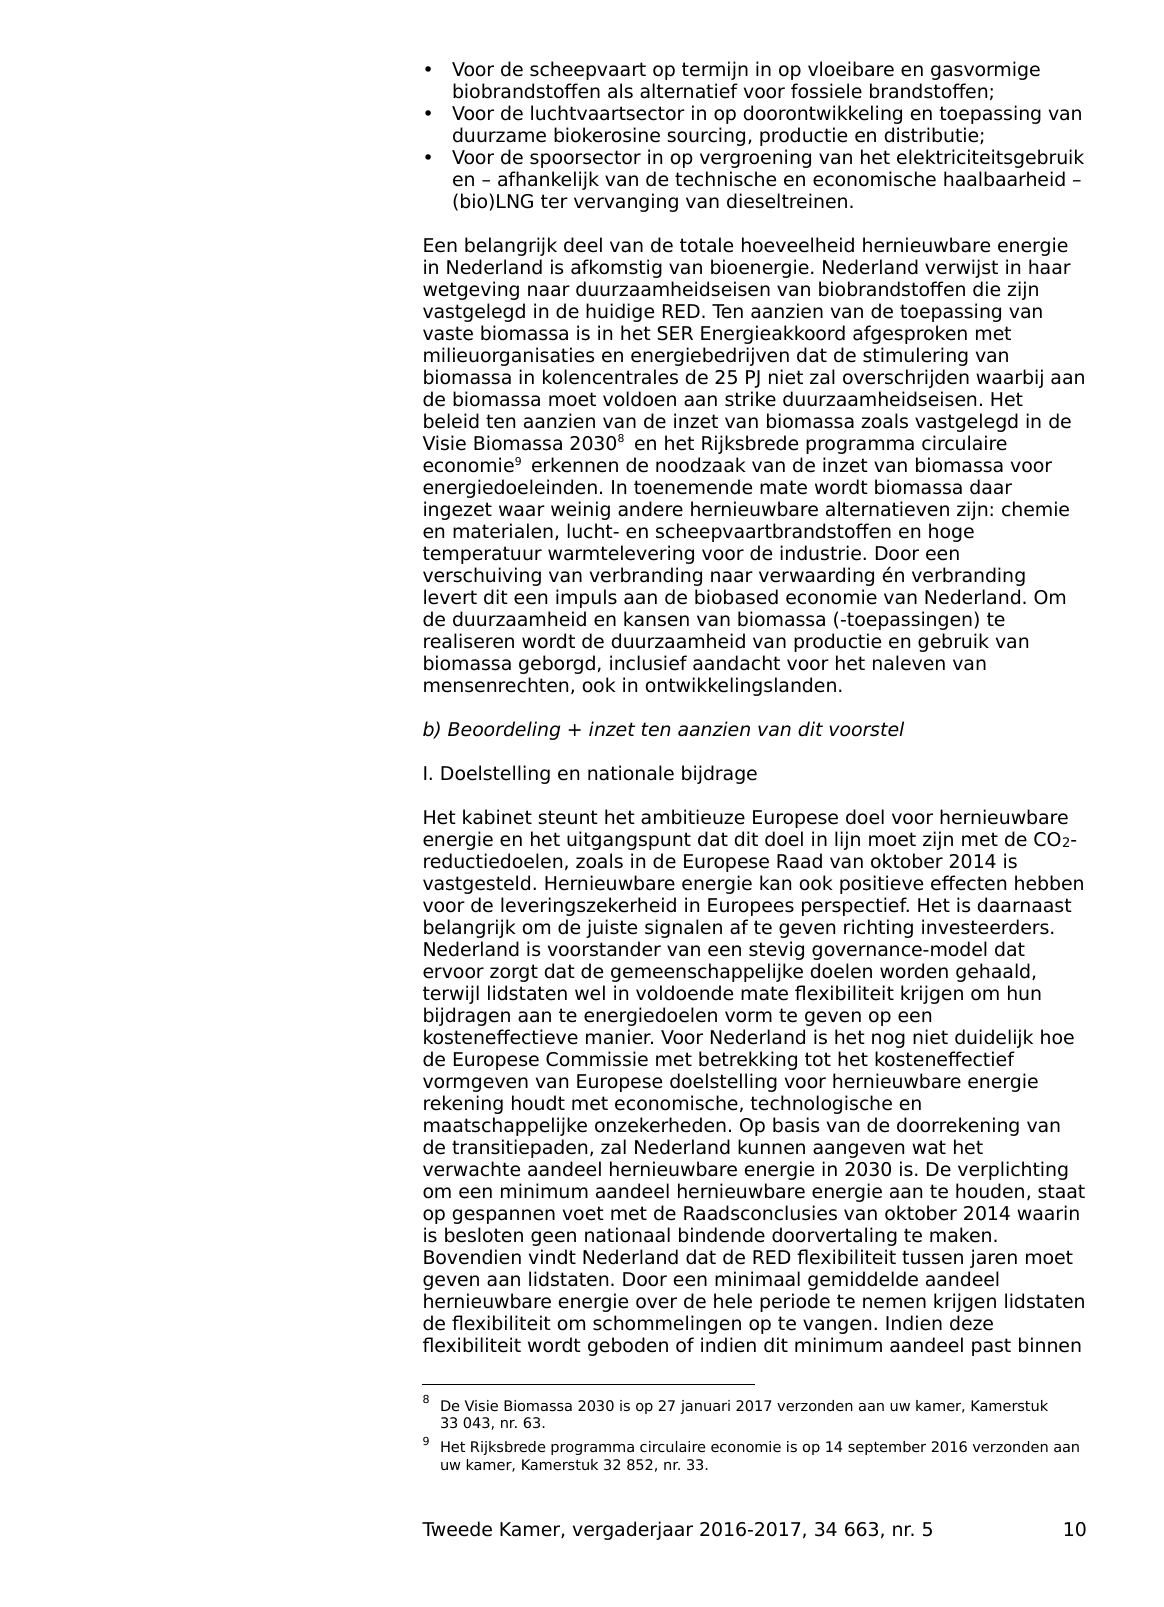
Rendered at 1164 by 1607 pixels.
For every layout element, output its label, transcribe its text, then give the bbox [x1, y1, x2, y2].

text • Voor de scheepvaart op termijn in op vloeibare en gasvormige biobrandstoffen als alternatief voor fossiele brandstoffen; [422, 59, 1087, 103]
text De Visie Biomassa 2030 is op 27 januari 2017 verzonden aan uw kamer, Kamerstuk 33 043, nr. 63. [422, 1393, 1087, 1432]
text • Voor de luchtvaartsector in op doorontwikkeling en toepassing van duurzame biokerosine sourcing, productie en distributie; [422, 103, 1087, 147]
text Een belangrijk deel van de totale hoeveelheid hernieuwbare energie in Nederland is afkomstig van bioenergie. Nederland verwijst in haar wetgeving naar duurzaamheidseisen van biobrandstoffen die zijn vastgelegd in de huidige RED. Ten aanzien van de toepassing van vaste biomassa is in het SER Energieakkoord afgesproken met milieuorganisaties en energiebedrijven dat de stimulering van biomassa in kolencentrales de 25 PJ niet zal overschrijden waarbij aan de biomassa moet voldoen aan strike duurzaamheidseisen. Het beleid ten aanzien van de inzet van biomassa zoals vastgelegd in de Visie Biomassa 2030 en het Rijksbrede programma circulaire economie erkennen de noodzaak van de inzet van biomassa voor energiedoeleinden. In toenemende mate wordt biomassa daar ingezet waar weinig andere hernieuwbare alternatieven zijn: chemie en materialen, lucht- en scheepvaartbrandstoffen en hoge temperatuur warmtelevering voor de industrie. Door een verschuiving van verbranding naar verwaarding én verbranding levert dit een impuls aan de biobased economie van Nederland. Om de duurzaamheid en kansen van biomassa (-toepassingen) te realiseren wordt de duurzaamheid van productie en gebruik van biomassa geborgd, inclusief aandacht voor het naleven van mensenrechten, ook in ontwikkelingslanden. [422, 235, 1087, 697]
subtitle I. Doelstelling en nationale bijdrage [422, 763, 1087, 785]
subtitle b) Beoordeling + inzet ten aanzien van dit voorstel [422, 719, 1087, 741]
text • Voor de spoorsector in op vergroening van het elektriciteitsgebruik en – afhankelijk van de technische en economische haalbaarheid – (bio)LNG ter vervanging van dieseltreinen. [422, 147, 1087, 213]
text Het Rijksbrede programma circulaire economie is op 14 september 2016 verzonden aan uw kamer, Kamerstuk 32 852, nr. 33. [422, 1435, 1087, 1474]
text Het kabinet steunt het ambitieuze Europese doel voor hernieuwbare energie en het uitgangspunt dat dit doel in lijn moet zijn met de CO2-reductiedoelen, zoals in de Europese Raad van oktober 2014 is vastgesteld. Hernieuwbare energie kan ook positieve effecten hebben voor de leveringszekerheid in Europees perspectief. Het is daarnaast belangrijk om de juiste signalen af te geven richting investeerders. Nederland is voorstander van een stevig governance-model dat ervoor zorgt dat de gemeenschappelijke doelen worden gehaald, terwijl lidstaten wel in voldoende mate flexibiliteit krijgen om hun bijdragen aan te energiedoelen vorm te geven op een kosteneffectieve manier. Voor Nederland is het nog niet duidelijk hoe de Europese Commissie met betrekking tot het kosteneffectief vormgeven van Europese doelstelling voor hernieuwbare energie rekening houdt met economische, technologische en maatschappelijke onzekerheden. Op basis van de doorrekening van de transitiepaden, zal Nederland kunnen aangeven wat het verwachte aandeel hernieuwbare energie in 2030 is. De verplichting om een minimum aandeel hernieuwbare energie aan te houden, staat op gespannen voet met de Raadsconclusies van oktober 2014 waarin is besloten geen nationaal bindende doorvertaling te maken. Bovendien vindt Nederland dat de RED flexibiliteit tussen jaren moet geven aan lidstaten. Door een minimaal gemiddelde aandeel hernieuwbare energie over de hele periode te nemen krijgen lidstaten de flexibiliteit om schommelingen op te vangen. Indien deze flexibiliteit wordt geboden of indien dit minimum aandeel past binnen [422, 807, 1087, 1357]
